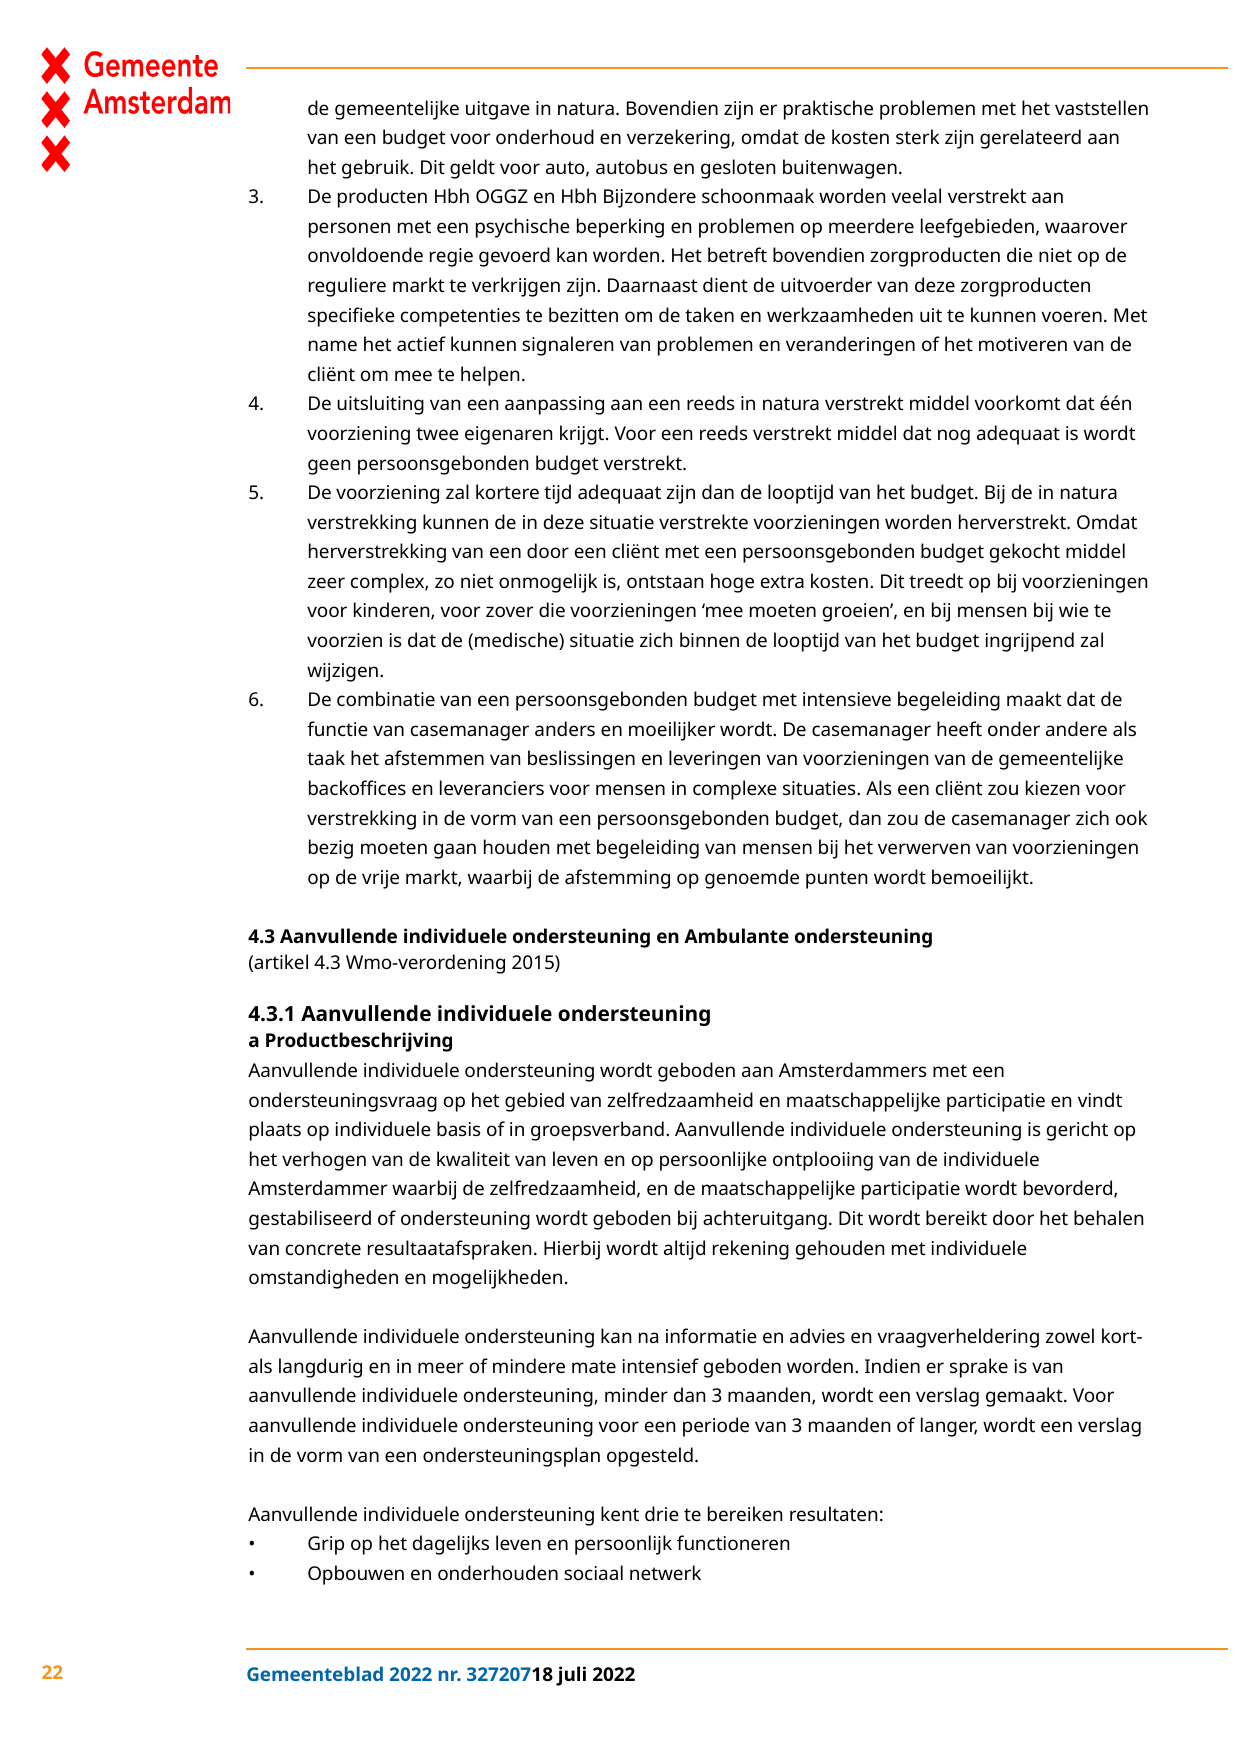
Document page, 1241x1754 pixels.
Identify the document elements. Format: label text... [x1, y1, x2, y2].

text (artikel 4.3 Wmo-verordening 2015) [248, 949, 1152, 974]
list De voorziening zal kortere tijd adequaat zijn dan de looptijd van het budget. Bij de in natura verstrekking kunnen de in deze situatie verstrekte voorzieningen worden herverstrekt. Omdat herverstrekking van een door een cliënt met een persoonsgebonden budget gekocht middel zeer complex, zo niet onmogelijk is, ontstaan hoge extra kosten. Dit treedt op bij voorzieningen voor kinderen, voor zover die voorzieningen ‘mee moeten groeien’, en bij mensen bij wie te voorzien is dat de (medische) situatie zich binnen de looptijd van het budget ingrijpend zal wijzigen. [248, 479, 1152, 683]
list Grip op het dagelijks leven en persoonlijk functioneren [248, 1531, 1152, 1556]
picture [41, 47, 231, 172]
list De uitsluiting van een aanpassing aan een reeds in natura verstrekt middel voorkomt dat één voorziening twee eigenaren krijgt. Voor een reeds verstrekt middel dat nog adequaat is wordt geen persoonsgebonden budget verstrekt. [248, 391, 1152, 476]
list de gemeentelijke uitgave in natura. Bovendien zijn er praktische problemen met het vaststellen van een budget voor onderhoud en verzekering, omdat de kosten sterk zijn gerelateerd aan het gebruik. Dit geldt voor auto, autobus en gesloten buitenwagen. [248, 95, 1152, 180]
text 4.3.1 Aanvullende individuele ondersteuning [248, 999, 1152, 1028]
list De combinatie van een persoonsgebonden budget met intensieve begeleiding maakt dat de functie van casemanager anders en moeilijker wordt. De casemanager heeft onder andere als taak het afstemmen van beslissingen en leveringen van voorzieningen van de gemeentelijke backoffices en leveranciers voor mensen in complexe situaties. Als een cliënt zou kiezen voor verstrekking in de vorm van een persoonsgebonden budget, dan zou de casemanager zich ook bezig moeten gaan houden met begeleiding van mensen bij het verwerven van voorzieningen op de vrije markt, waarbij de afstemming op genoemde punten wordt bemoeilijkt. [248, 686, 1152, 890]
text Aanvullende individuele ondersteuning kent drie te bereiken resultaten: [248, 1501, 1152, 1527]
text a Productbeschrijving [248, 1028, 1152, 1053]
text Aanvullende individuele ondersteuning wordt geboden aan Amsterdammers met een ondersteuningsvraag op het gebied van zelfredzaamheid en maatschappelijke participatie en vindt plaats op individuele basis of in groepsverband. Aanvullende individuele ondersteuning is gericht op het verhogen van de kwaliteit van leven en op persoonlijke ontplooiing van de individuele Amsterdammer waarbij de zelfredzaamheid, en de maatschappelijke participatie wordt bevorderd, gestabiliseerd of ondersteuning wordt geboden bij achteruitgang. Dit wordt bereikt door het behalen van concrete resultaatafspraken. Hierbij wordt altijd rekening gehouden met individuele omstandigheden en mogelijkheden. [248, 1057, 1152, 1290]
text 4.3 Aanvullende individuele ondersteuning en Ambulante ondersteuning [248, 923, 1152, 949]
text Aanvullende individuele ondersteuning kan na informatie en advies en vraagverheldering zowel kort- als langdurig en in meer of mindere mate intensief geboden worden. Indien er sprake is van aanvullende individuele ondersteuning, minder dan 3 maanden, wordt een verslag gemaakt. Voor aanvullende individuele ondersteuning voor een periode van 3 maanden of langer, wordt een verslag in de vorm van een ondersteuningsplan opgesteld. [248, 1323, 1152, 1468]
list De producten Hbh OGGZ en Hbh Bijzondere schoonmaak worden veelal verstrekt aan personen met een psychische beperking en problemen op meerdere leefgebieden, waarover onvoldoende regie gevoerd kan worden. Het betreft bovendien zorgproducten die niet op de reguliere markt te verkrijgen zijn. Daarnaast dient de uitvoerder van deze zorgproducten specifieke competenties te bezitten om de taken en werkzaamheden uit te kunnen voeren. Met name het actief kunnen signaleren van problemen en veranderingen of het motiveren van de cliënt om mee te helpen. [248, 183, 1152, 387]
list Opbouwen en onderhouden sociaal netwerk [248, 1560, 1152, 1586]
